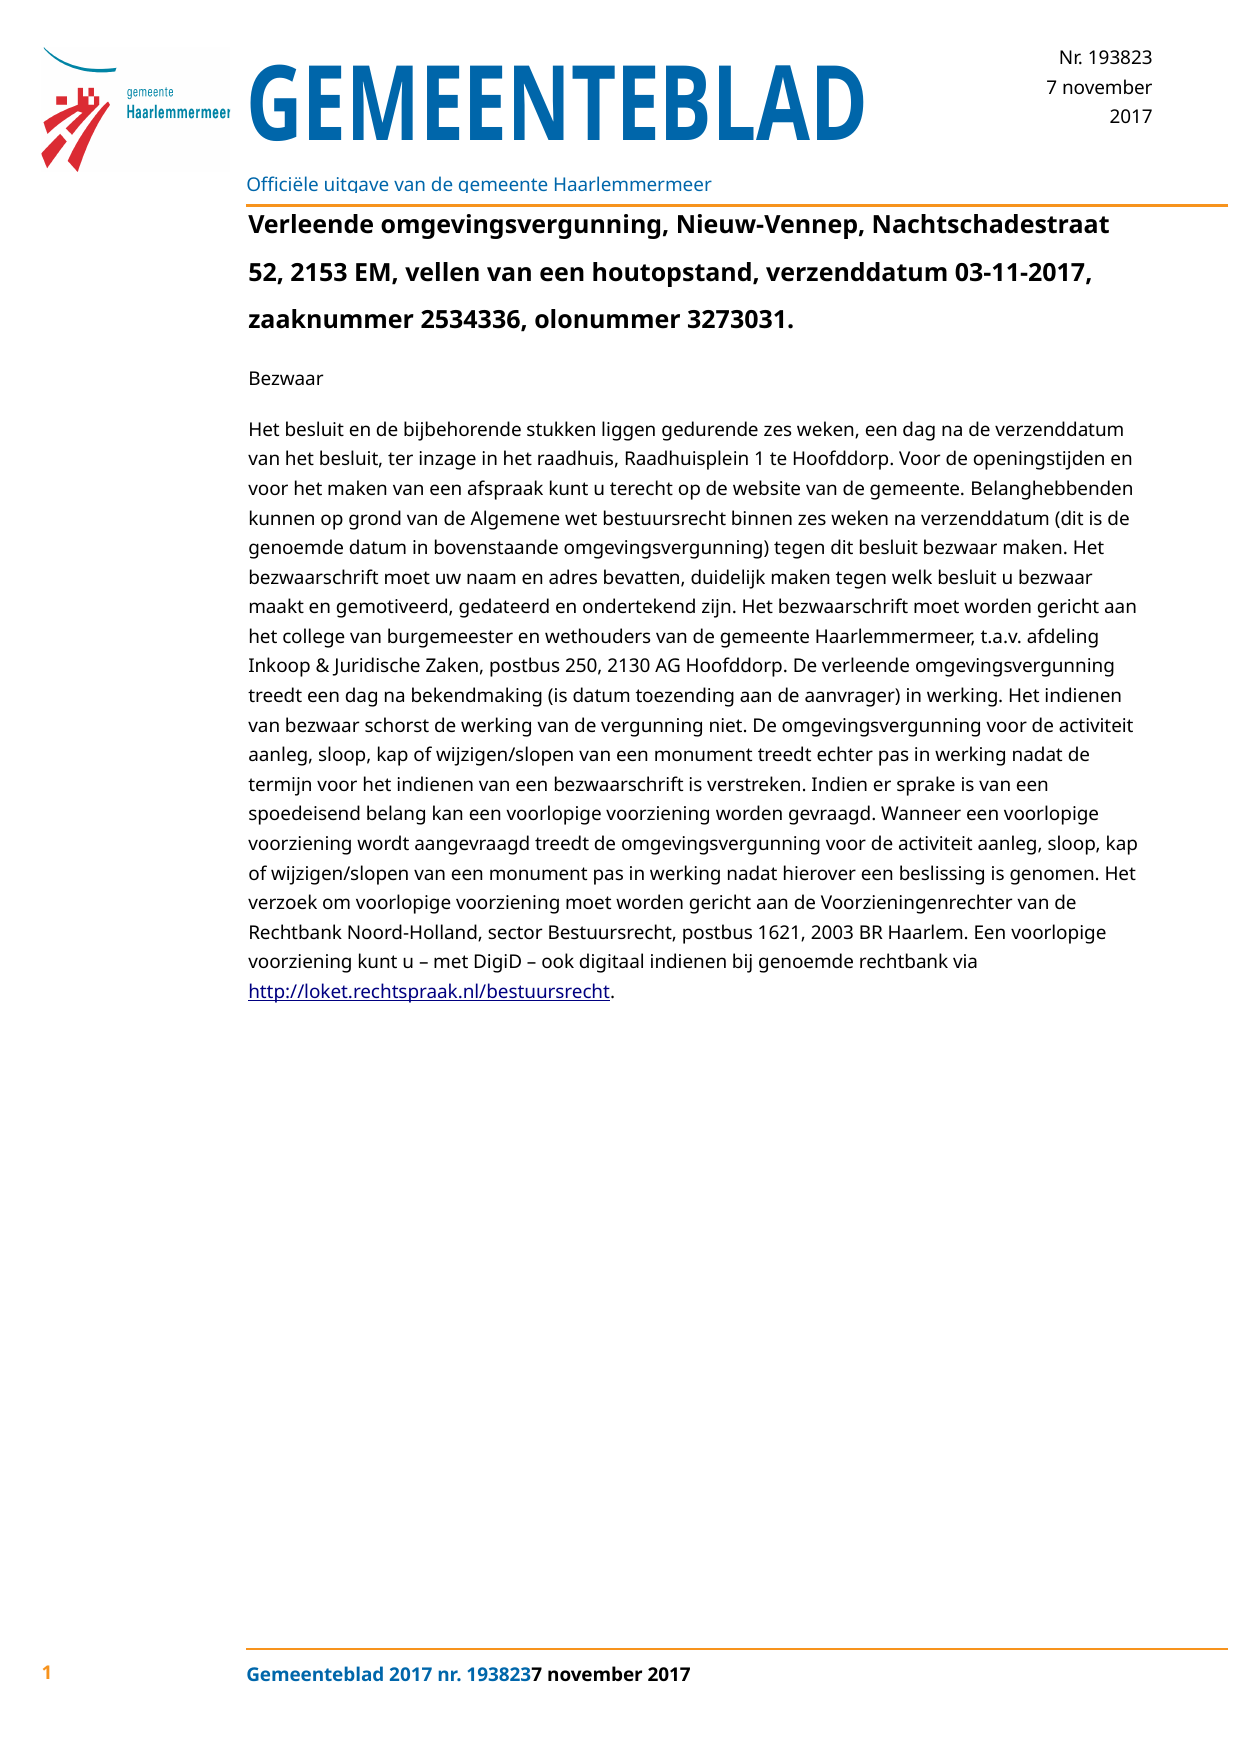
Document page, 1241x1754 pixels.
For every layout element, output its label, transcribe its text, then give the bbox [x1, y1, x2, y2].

text Het besluit en de bijbehorende stukken liggen gedurende zes weken, een dag na de verzenddatum van het besluit, ter inzage in het raadhuis, Raadhuisplein 1 te Hoofddorp. Voor de openingstijden en voor het maken van een afspraak kunt u terecht op de website van de gemeente. Belanghebbenden kunnen op grond van de Algemene wet bestuursrecht binnen zes weken na verzenddatum (dit is de genoemde datum in bovenstaande omgevingsvergunning) tegen dit besluit bezwaar maken. Het bezwaarschrift moet uw naam en adres bevatten, duidelijk maken tegen welk besluit u bezwaar maakt en gemotiveerd, gedateerd en ondertekend zijn. Het bezwaarschrift moet worden gericht aan het college van burgemeester en wethouders van de gemeente Haarlemmermeer, t.a.v. afdeling Inkoop & Juridische Zaken, postbus 250, 2130 AG Hoofddorp. De verleende omgevingsvergunning treedt een dag na bekendmaking (is datum toezending aan de aanvrager) in werking. Het indienen van bezwaar schorst de werking van de vergunning niet. De omgevingsvergunning voor de activiteit aanleg, sloop, kap of wijzigen/slopen van een monument treedt echter pas in werking nadat de termijn voor het indienen van een bezwaarschrift is verstreken. Indien er sprake is van een spoedeisend belang kan een voorlopige voorziening worden gevraagd. Wanneer een voorlopige voorziening wordt aangevraagd treedt de omgevingsvergunning voor de activiteit aanleg, sloop, kap of wijzigen/slopen van een monument pas in werking nadat hierover een beslissing is genomen. Het verzoek om voorlopige voorziening moet worden gericht aan de Voorzieningenrechter van de Rechtbank Noord-Holland, sector Bestuursrecht, postbus 1621, 2003 BR Haarlem. Een voorlopige voorziening kunt u – met DigiD – ook digitaal indienen bij genoemde rechtbank via http://loket.rechtspraak.nl/bestuursrecht. [248, 416, 1152, 1004]
text Bezwaar [248, 366, 1152, 391]
text Verleende omgevingsvergunning, Nieuw-Vennep, Nachtschadestraat 52, 2153 EM, vellen van een houtopstand, verzenddatum 03-11-2017, zaaknummer 2534336, olonummer 3273031. [248, 207, 1152, 336]
picture [41, 47, 231, 172]
